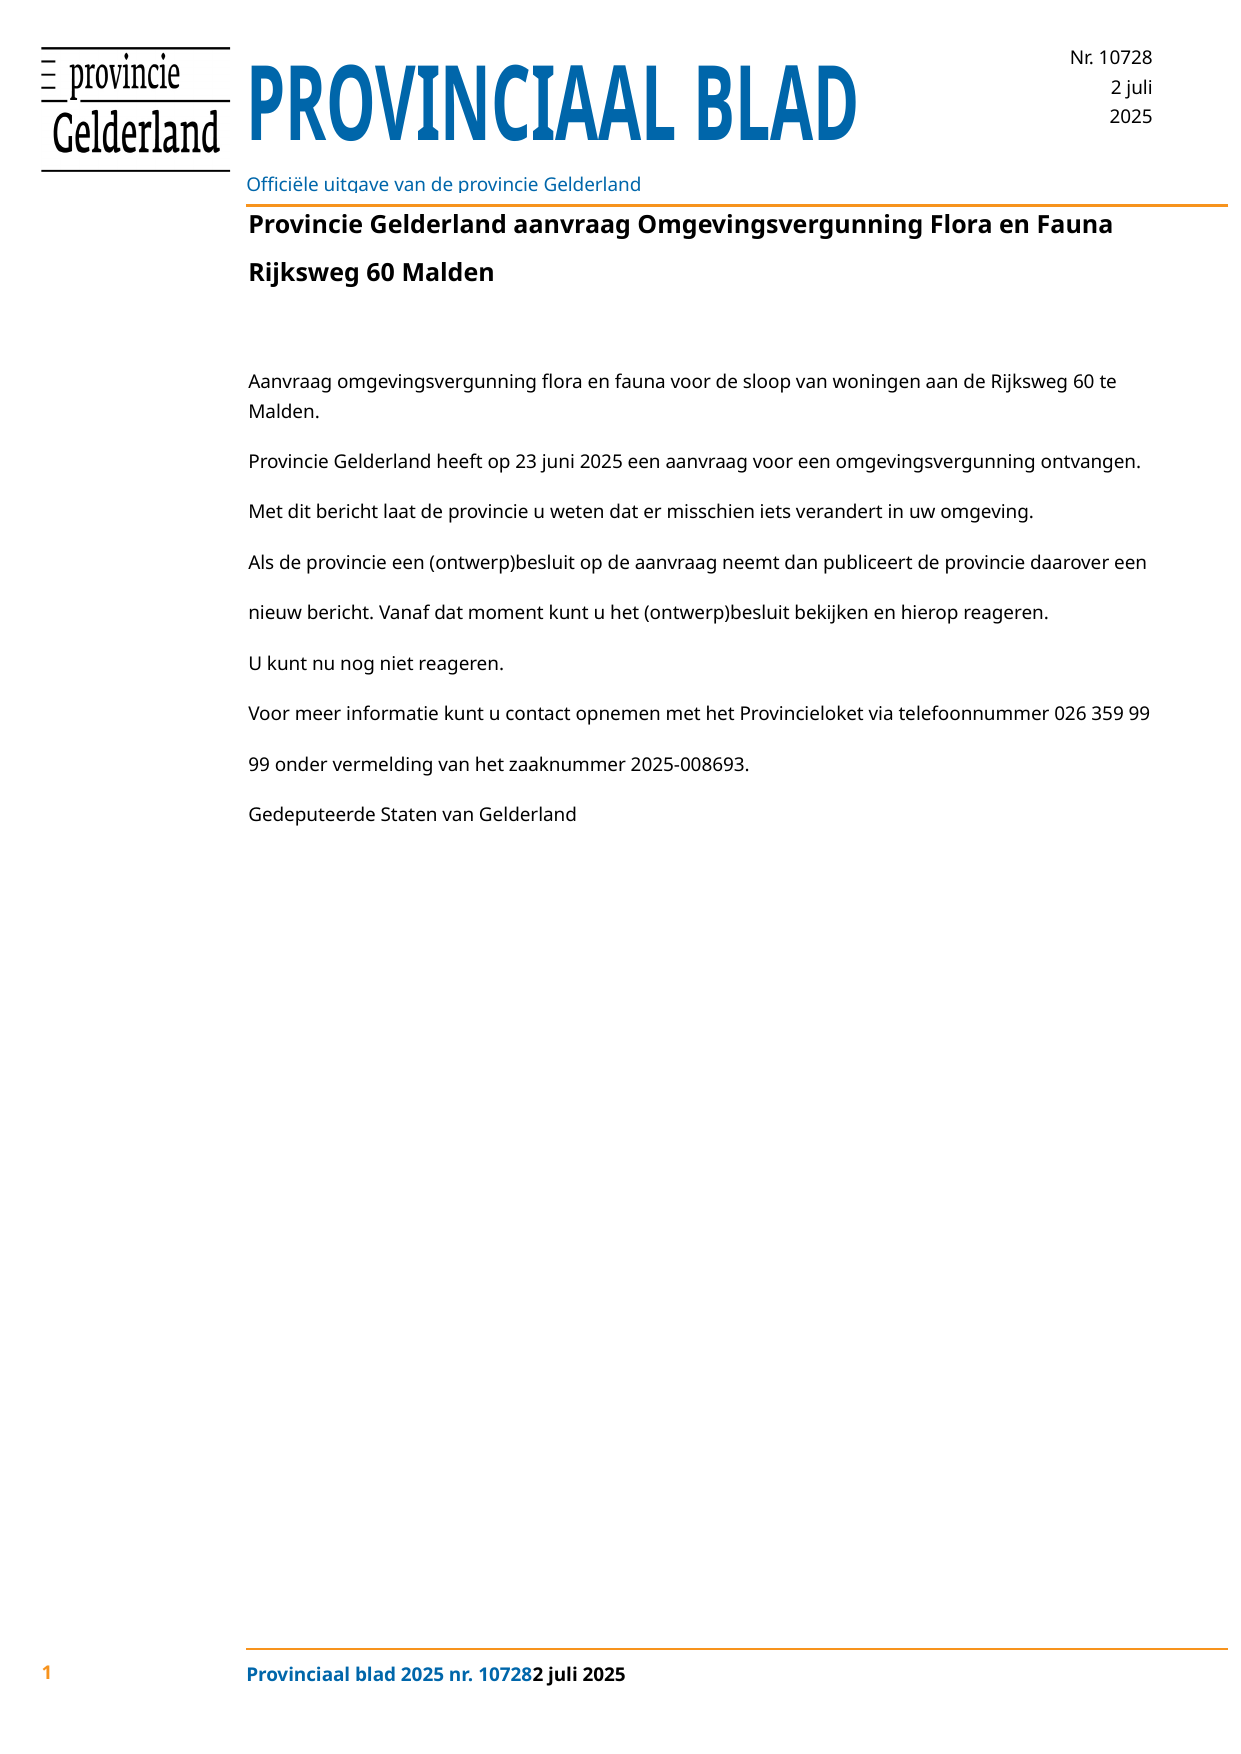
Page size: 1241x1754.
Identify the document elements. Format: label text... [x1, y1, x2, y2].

text Gedeputeerde Staten van Gelderland [248, 801, 1152, 827]
picture [41, 47, 231, 172]
text Voor meer informatie kunt u contact opnemen met het Provincieloket via telefoonnummer 026 359 99 [248, 700, 1152, 726]
text Provincie Gelderland heeft op 23 juni 2025 een aanvraag voor een omgevingsvergunning ontvangen. [248, 448, 1152, 474]
text nieuw bericht. Vanaf dat moment kunt u het (ontwerp)besluit bekijken en hierop reageren. [248, 599, 1152, 625]
text Provincie Gelderland aanvraag Omgevingsvergunning Flora en Fauna Rijksweg 60 Malden [248, 207, 1152, 288]
text Met dit bericht laat de provincie u weten dat er misschien iets verandert in uw omgeving. [248, 499, 1152, 524]
text U kunt nu nog niet reageren. [248, 650, 1152, 676]
text Als de provincie een (ontwerp)besluit op de aanvraag neemt dan publiceert de provincie daarover een [248, 549, 1152, 575]
text Aanvraag omgevingsvergunning flora en fauna voor de sloop van woningen aan de Rijksweg 60 te Malden. [248, 368, 1152, 424]
text 99 onder vermelding van het zaaknummer 2025-008693. [248, 751, 1152, 777]
